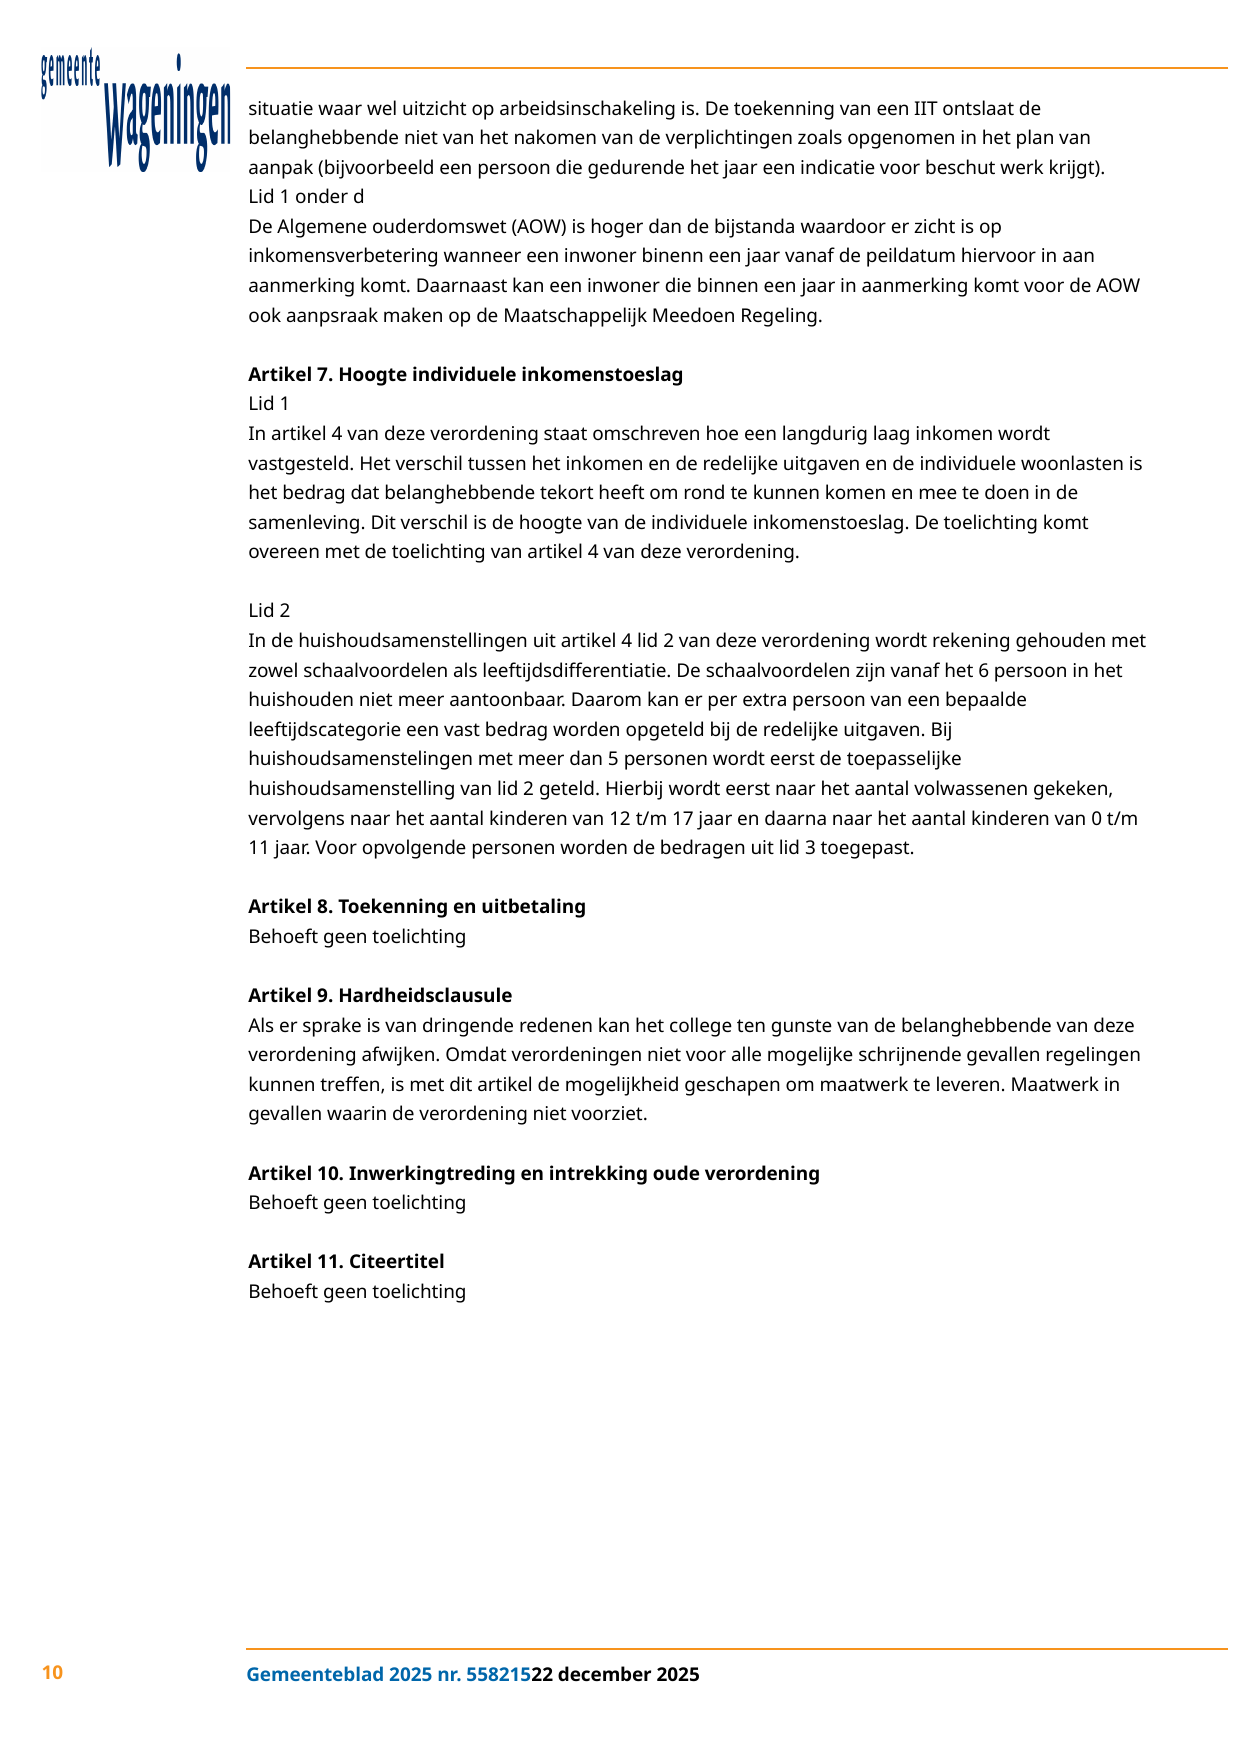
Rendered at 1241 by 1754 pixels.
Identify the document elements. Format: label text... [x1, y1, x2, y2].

text Lid 1 onder d [248, 183, 1152, 209]
text Als er sprake is van dringende redenen kan het college ten gunste van de belanghebbende van deze verordening afwijken. Omdat verordeningen niet voor alle mogelijke schrijnende gevallen regelingen kunnen treffen, is met dit artikel de mogelijkheid geschapen om maatwerk te leveren. Maatwerk in gevallen waarin de verordening niet voorziet. [248, 1012, 1152, 1126]
text Artikel 7. Hoogte individuele inkomenstoeslag [248, 361, 1152, 387]
text Artikel 11. Citeertitel [248, 1248, 1152, 1274]
picture [41, 47, 231, 172]
text Artikel 8. Toekenning en uitbetaling [248, 893, 1152, 919]
text De Algemene ouderdomswet (AOW) is hoger dan de bijstanda waardoor er zicht is op inkomensverbetering wanneer een inwoner binenn een jaar vanaf de peildatum hiervoor in aan aanmerking komt. Daarnaast kan een inwoner die binnen een jaar in aanmerking komt voor de AOW ook aanpsraak maken op de Maatschappelijk Meedoen Regeling. [248, 213, 1152, 328]
text Lid 2 [248, 598, 1152, 623]
text Artikel 10. Inwerkingtreding en intrekking oude verordening [248, 1160, 1152, 1186]
text Artikel 9. Hardheidsclausule [248, 982, 1152, 1008]
text Behoeft geen toelichting [248, 1278, 1152, 1304]
text Lid 1 [248, 391, 1152, 416]
text Behoeft geen toelichting [248, 923, 1152, 949]
text In de huishoudsamenstellingen uit artikel 4 lid 2 van deze verordening wordt rekening gehouden met zowel schaalvoordelen als leeftijdsdifferentiatie. De schaalvoordelen zijn vanaf het 6 persoon in het huishouden niet meer aantoonbaar. Daarom kan er per extra persoon van een bepaalde leeftijdscategorie een vast bedrag worden opgeteld bij de redelijke uitgaven. Bij huishoudsamenstelingen met meer dan 5 personen wordt eerst de toepasselijke huishoudsamenstelling van lid 2 geteld. Hierbij wordt eerst naar het aantal volwassenen gekeken, vervolgens naar het aantal kinderen van 12 t/m 17 jaar en daarna naar het aantal kinderen van 0 t/m 11 jaar. Voor opvolgende personen worden de bedragen uit lid 3 toegepast. [248, 627, 1152, 860]
text Behoeft geen toelichting [248, 1189, 1152, 1215]
text situatie waar wel uitzicht op arbeidsinschakeling is. De toekenning van een IIT ontslaat de belanghebbende niet van het nakomen van de verplichtingen zoals opgenomen in het plan van aanpak (bijvoorbeeld een persoon die gedurende het jaar een indicatie voor beschut werk krijgt). [248, 95, 1152, 180]
text In artikel 4 van deze verordening staat omschreven hoe een langdurig laag inkomen wordt vastgesteld. Het verschil tussen het inkomen en de redelijke uitgaven en de individuele woonlasten is het bedrag dat belanghebbende tekort heeft om rond te kunnen komen en mee te doen in de samenleving. Dit verschil is de hoogte van de individuele inkomenstoeslag. De toelichting komt overeen met de toelichting van artikel 4 van deze verordening. [248, 420, 1152, 564]
